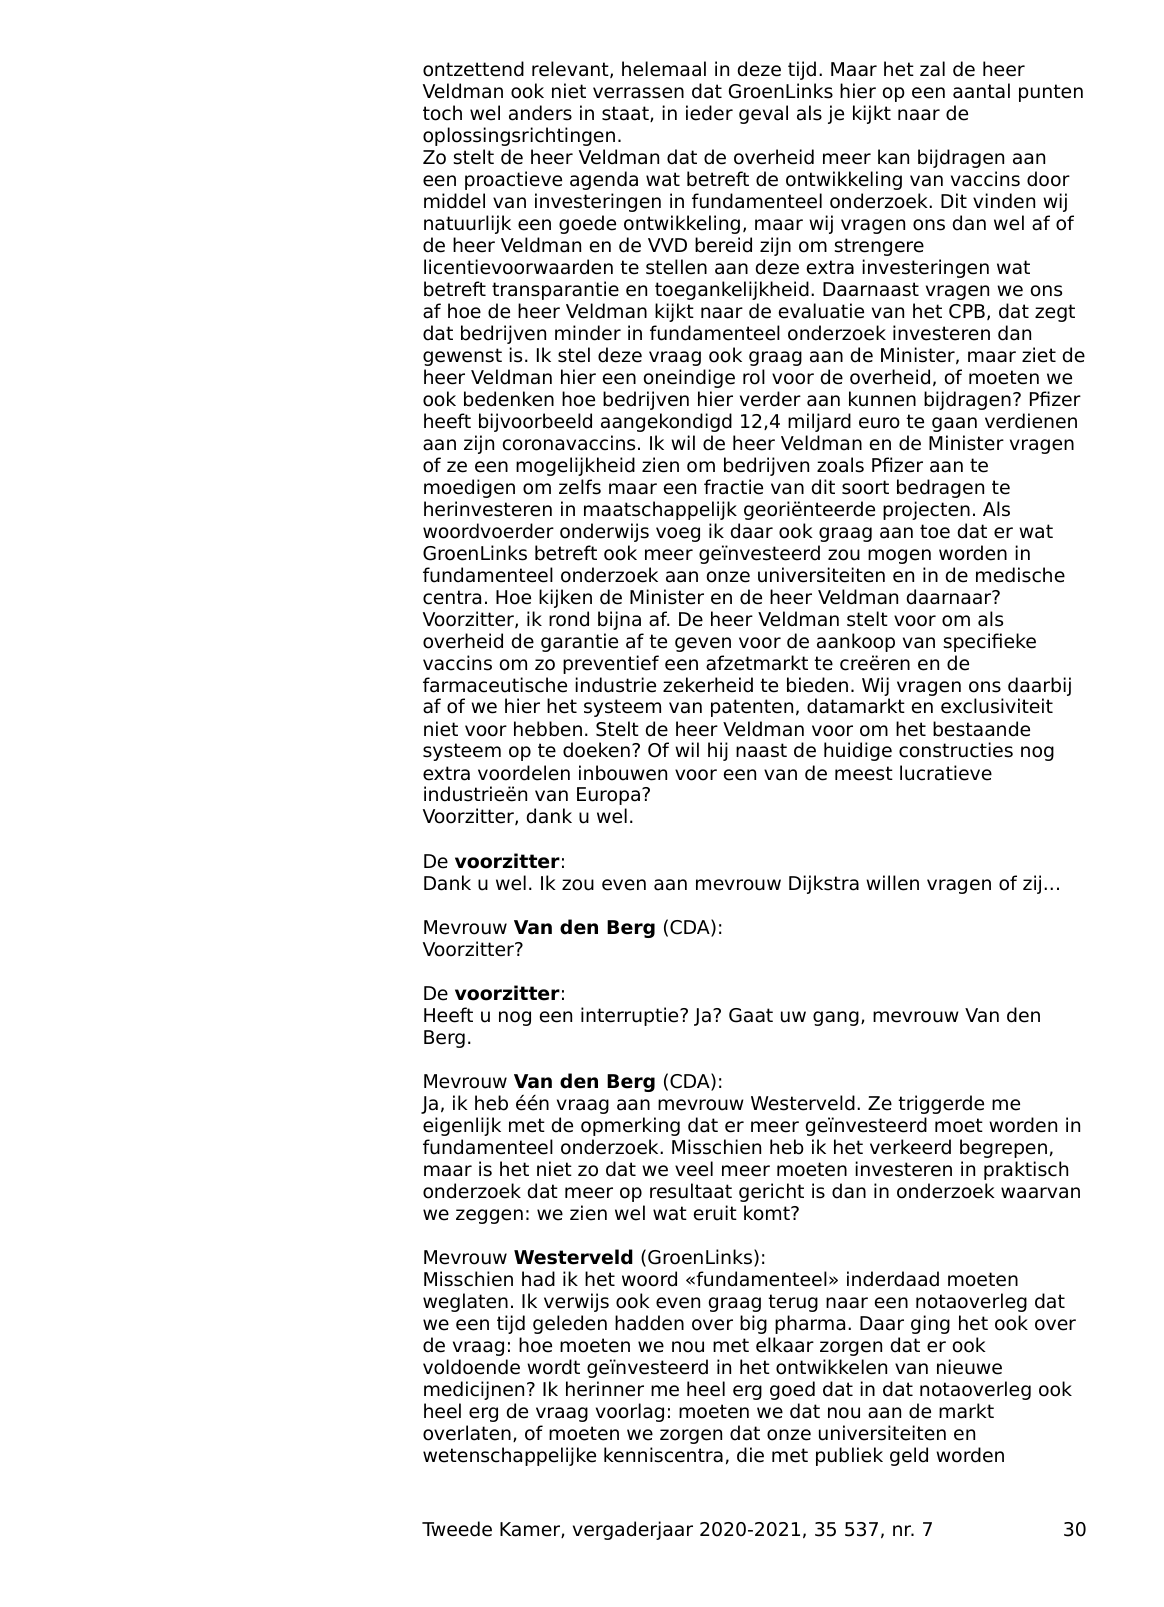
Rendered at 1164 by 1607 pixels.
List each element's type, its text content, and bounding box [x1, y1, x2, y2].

text ontzettend relevant, helemaal in deze tijd. Maar het zal de heer Veldman ook niet verrassen dat GroenLinks hier op een aantal punten toch wel anders in staat, in ieder geval als je kijkt naar de oplossingsrichtingen. [422, 59, 1087, 147]
text Mevrouw Van den Berg (CDA): [422, 1071, 1087, 1093]
text Misschien had ik het woord «fundamenteel» inderdaad moeten weglaten. Ik verwijs ook even graag terug naar een notaoverleg dat we een tijd geleden hadden over big pharma. Daar ging het ook over de vraag: hoe moeten we nou met elkaar zorgen dat er ook voldoende wordt geïnvesteerd in het ontwikkelen van nieuwe medicijnen? Ik herinner me heel erg goed dat in dat notaoverleg ook heel erg de vraag voorlag: moeten we dat nou aan de markt overlaten, of moeten we zorgen dat onze universiteiten en wetenschappelijke kenniscentra, die met publiek geld worden [422, 1269, 1087, 1467]
text Dank u wel. Ik zou even aan mevrouw Dijkstra willen vragen of zij... [422, 872, 1087, 894]
text De voorzitter: [422, 983, 1087, 1005]
text Voorzitter? [422, 939, 1087, 961]
text Ja, ik heb één vraag aan mevrouw Westerveld. Ze triggerde me eigenlijk met de opmerking dat er meer geïnvesteerd moet worden in fundamenteel onderzoek. Misschien heb ik het verkeerd begrepen, maar is het niet zo dat we veel meer moeten investeren in praktisch onderzoek dat meer op resultaat gericht is dan in onderzoek waarvan we zeggen: we zien wel wat eruit komt? [422, 1093, 1087, 1225]
text Mevrouw Van den Berg (CDA): [422, 917, 1087, 939]
text Zo stelt de heer Veldman dat de overheid meer kan bijdragen aan een proactieve agenda wat betreft de ontwikkeling van vaccins door middel van investeringen in fundamenteel onderzoek. Dit vinden wij natuurlijk een goede ontwikkeling, maar wij vragen ons dan wel af of de heer Veldman en de VVD bereid zijn om strengere licentievoorwaarden te stellen aan deze extra investeringen wat betreft transparantie en toegankelijkheid. Daarnaast vragen we ons af hoe de heer Veldman kijkt naar de evaluatie van het CPB, dat zegt dat bedrijven minder in fundamenteel onderzoek investeren dan gewenst is. Ik stel deze vraag ook graag aan de Minister, maar ziet de heer Veldman hier een oneindige rol voor de overheid, of moeten we ook bedenken hoe bedrijven hier verder aan kunnen bijdragen? Pfizer heeft bijvoorbeeld aangekondigd 12,4 miljard euro te gaan verdienen aan zijn coronavaccins. Ik wil de heer Veldman en de Minister vragen of ze een mogelijkheid zien om bedrijven zoals Pfizer aan te moedigen om zelfs maar een fractie van dit soort bedragen te herinvesteren in maatschappelijk georiënteerde projecten. Als woordvoerder onderwijs voeg ik daar ook graag aan toe dat er wat GroenLinks betreft ook meer geïnvesteerd zou mogen worden in fundamenteel onderzoek aan onze universiteiten en in de medische centra. Hoe kijken de Minister en de heer Veldman daarnaar? [422, 147, 1087, 608]
text De voorzitter: [422, 851, 1087, 872]
text Voorzitter, dank u wel. [422, 806, 1087, 828]
text Mevrouw Westerveld (GroenLinks): [422, 1247, 1087, 1269]
text Heeft u nog een interruptie? Ja? Gaat uw gang, mevrouw Van den Berg. [422, 1005, 1087, 1049]
text Voorzitter, ik rond bijna af. De heer Veldman stelt voor om als overheid de garantie af te geven voor de aankoop van specifieke vaccins om zo preventief een afzetmarkt te creëren en de farmaceutische industrie zekerheid te bieden. Wij vragen ons daarbij af of we hier het systeem van patenten, datamarkt en exclusiviteit niet voor hebben. Stelt de heer Veldman voor om het bestaande systeem op te doeken? Of wil hij naast de huidige constructies nog extra voordelen inbouwen voor een van de meest lucratieve industrieën van Europa? [422, 608, 1087, 806]
